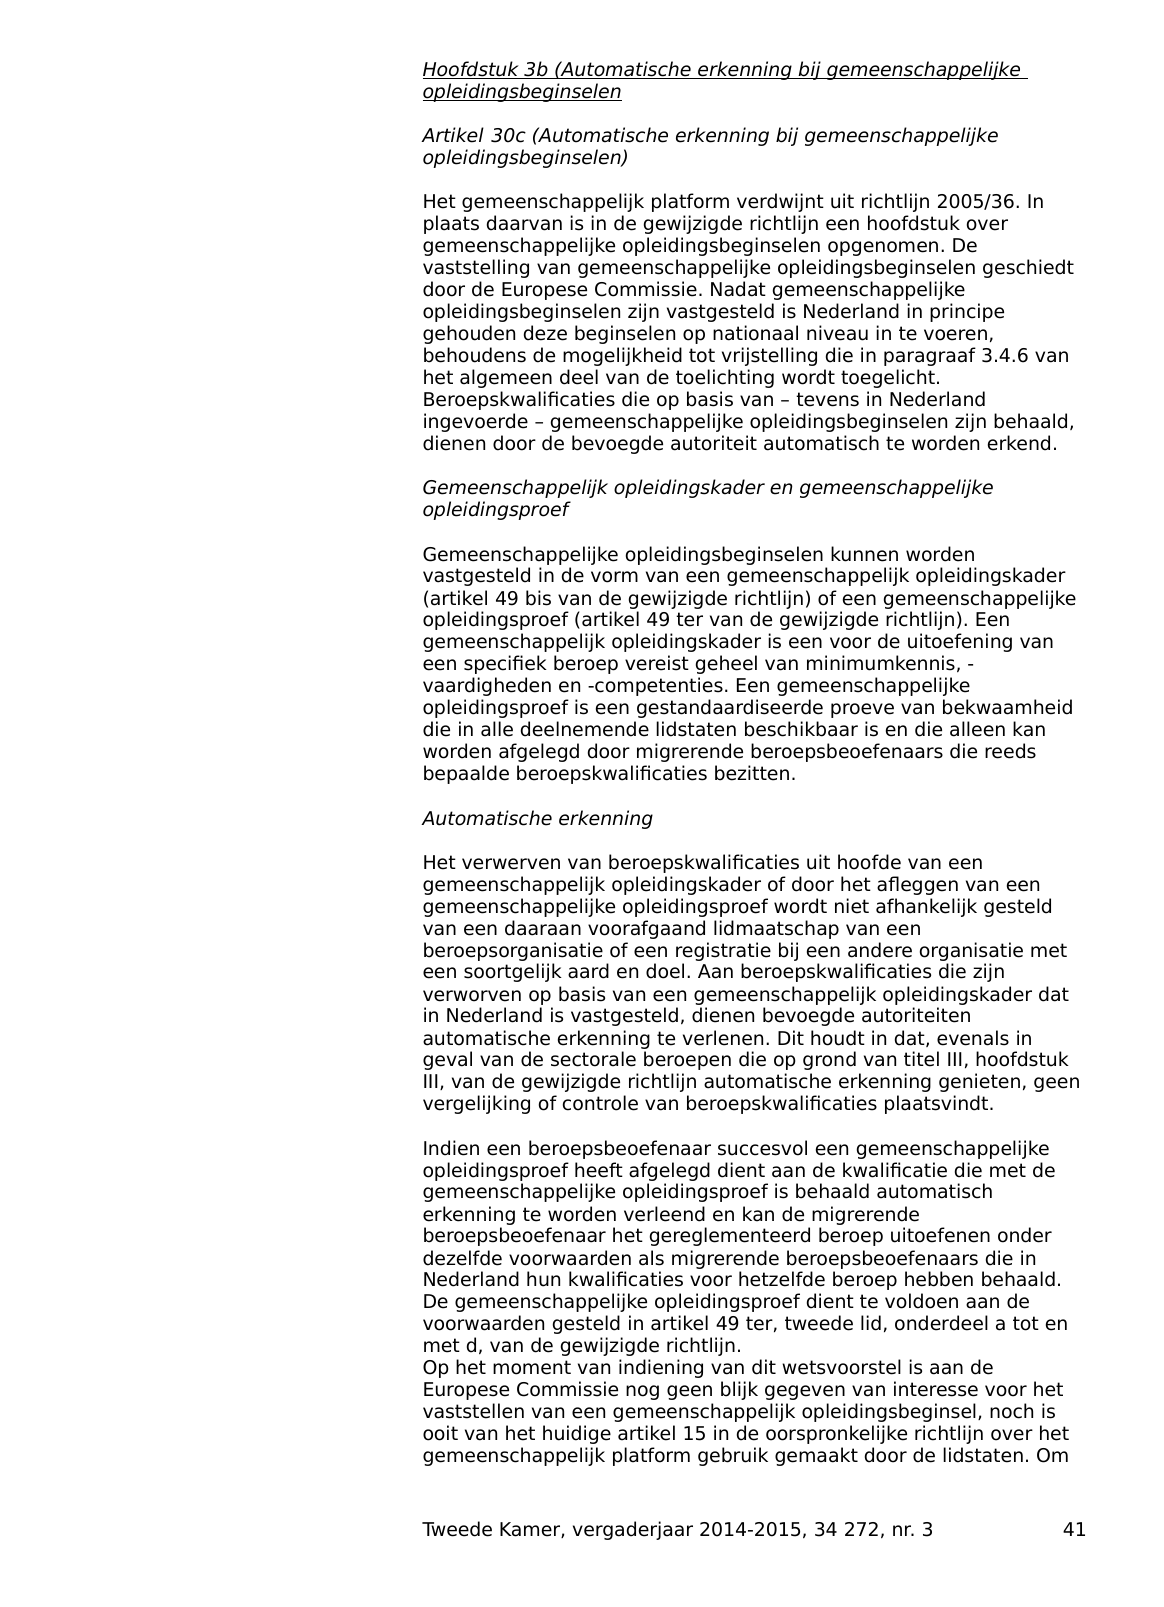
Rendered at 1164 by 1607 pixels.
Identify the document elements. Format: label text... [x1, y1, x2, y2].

subtitle Gemeenschappelijk opleidingskader en gemeenschappelijke opleidingsproef [422, 477, 1087, 521]
text Indien een beroepsbeoefenaar succesvol een gemeenschappelijke opleidingsproef heeft afgelegd dient aan de kwalificatie die met de gemeenschappelijke opleidingsproef is behaald automatisch erkenning te worden verleend en kan de migrerende beroepsbeoefenaar het gereglementeerd beroep uitoefenen onder dezelfde voorwaarden als migrerende beroepsbeoefenaars die in Nederland hun kwalificaties voor hetzelfde beroep hebben behaald. De gemeenschappelijke opleidingsproef dient te voldoen aan de voorwaarden gesteld in artikel 49 ter, tweede lid, onderdeel a tot en met d, van de gewijzigde richtlijn. [422, 1137, 1087, 1357]
subtitle Automatische erkenning [422, 807, 1087, 829]
text Gemeenschappelijke opleidingsbeginselen kunnen worden vastgesteld in de vorm van een gemeenschappelijk opleidingskader (artikel 49 bis van de gewijzigde richtlijn) of een gemeenschappelijke opleidingsproef (artikel 49 ter van de gewijzigde richtlijn). Een gemeenschappelijk opleidingskader is een voor de uitoefening van een specifiek beroep vereist geheel van minimumkennis, -vaardigheden en -competenties. Een gemeenschappelijke opleidingsproef is een gestandaardiseerde proeve van bekwaamheid die in alle deelnemende lidstaten beschikbaar is en die alleen kan worden afgelegd door migrerende beroepsbeoefenaars die reeds bepaalde beroepskwalificaties bezitten. [422, 543, 1087, 785]
text Het gemeenschappelijk platform verdwijnt uit richtlijn 2005/36. In plaats daarvan is in de gewijzigde richtlijn een hoofdstuk over gemeenschappelijke opleidingsbeginselen opgenomen. De vaststelling van gemeenschappelijke opleidingsbeginselen geschiedt door de Europese Commissie. Nadat gemeenschappelijke opleidingsbeginselen zijn vastgesteld is Nederland in principe gehouden deze beginselen op nationaal niveau in te voeren, behoudens de mogelijkheid tot vrijstelling die in paragraaf 3.4.6 van het algemeen deel van de toelichting wordt toegelicht. Beroepskwalificaties die op basis van – tevens in Nederland ingevoerde – gemeenschappelijke opleidingsbeginselen zijn behaald, dienen door de bevoegde autoriteit automatisch te worden erkend. [422, 191, 1087, 455]
subtitle Artikel 30c (Automatische erkenning bij gemeenschappelijke opleidingsbeginselen) [422, 125, 1087, 169]
subtitle Hoofdstuk 3b (Automatische erkenning bij gemeenschappelijke opleidingsbeginselen [422, 59, 1087, 103]
text Op het moment van indiening van dit wetsvoorstel is aan de Europese Commissie nog geen blijk gegeven van interesse voor het vaststellen van een gemeenschappelijk opleidingsbeginsel, noch is ooit van het huidige artikel 15 in de oorspronkelijke richtlijn over het gemeenschappelijk platform gebruik gemaakt door de lidstaten. Om [422, 1357, 1087, 1467]
text Het verwerven van beroepskwalificaties uit hoofde van een gemeenschappelijk opleidingskader of door het afleggen van een gemeenschappelijke opleidingsproef wordt niet afhankelijk gesteld van een daaraan voorafgaand lidmaatschap van een beroepsorganisatie of een registratie bij een andere organisatie met een soortgelijk aard en doel. Aan beroepskwalificaties die zijn verworven op basis van een gemeenschappelijk opleidingskader dat in Nederland is vastgesteld, dienen bevoegde autoriteiten automatische erkenning te verlenen. Dit houdt in dat, evenals in geval van de sectorale beroepen die op grond van titel III, hoofdstuk III, van de gewijzigde richtlijn automatische erkenning genieten, geen vergelijking of controle van beroepskwalificaties plaatsvindt. [422, 852, 1087, 1115]
